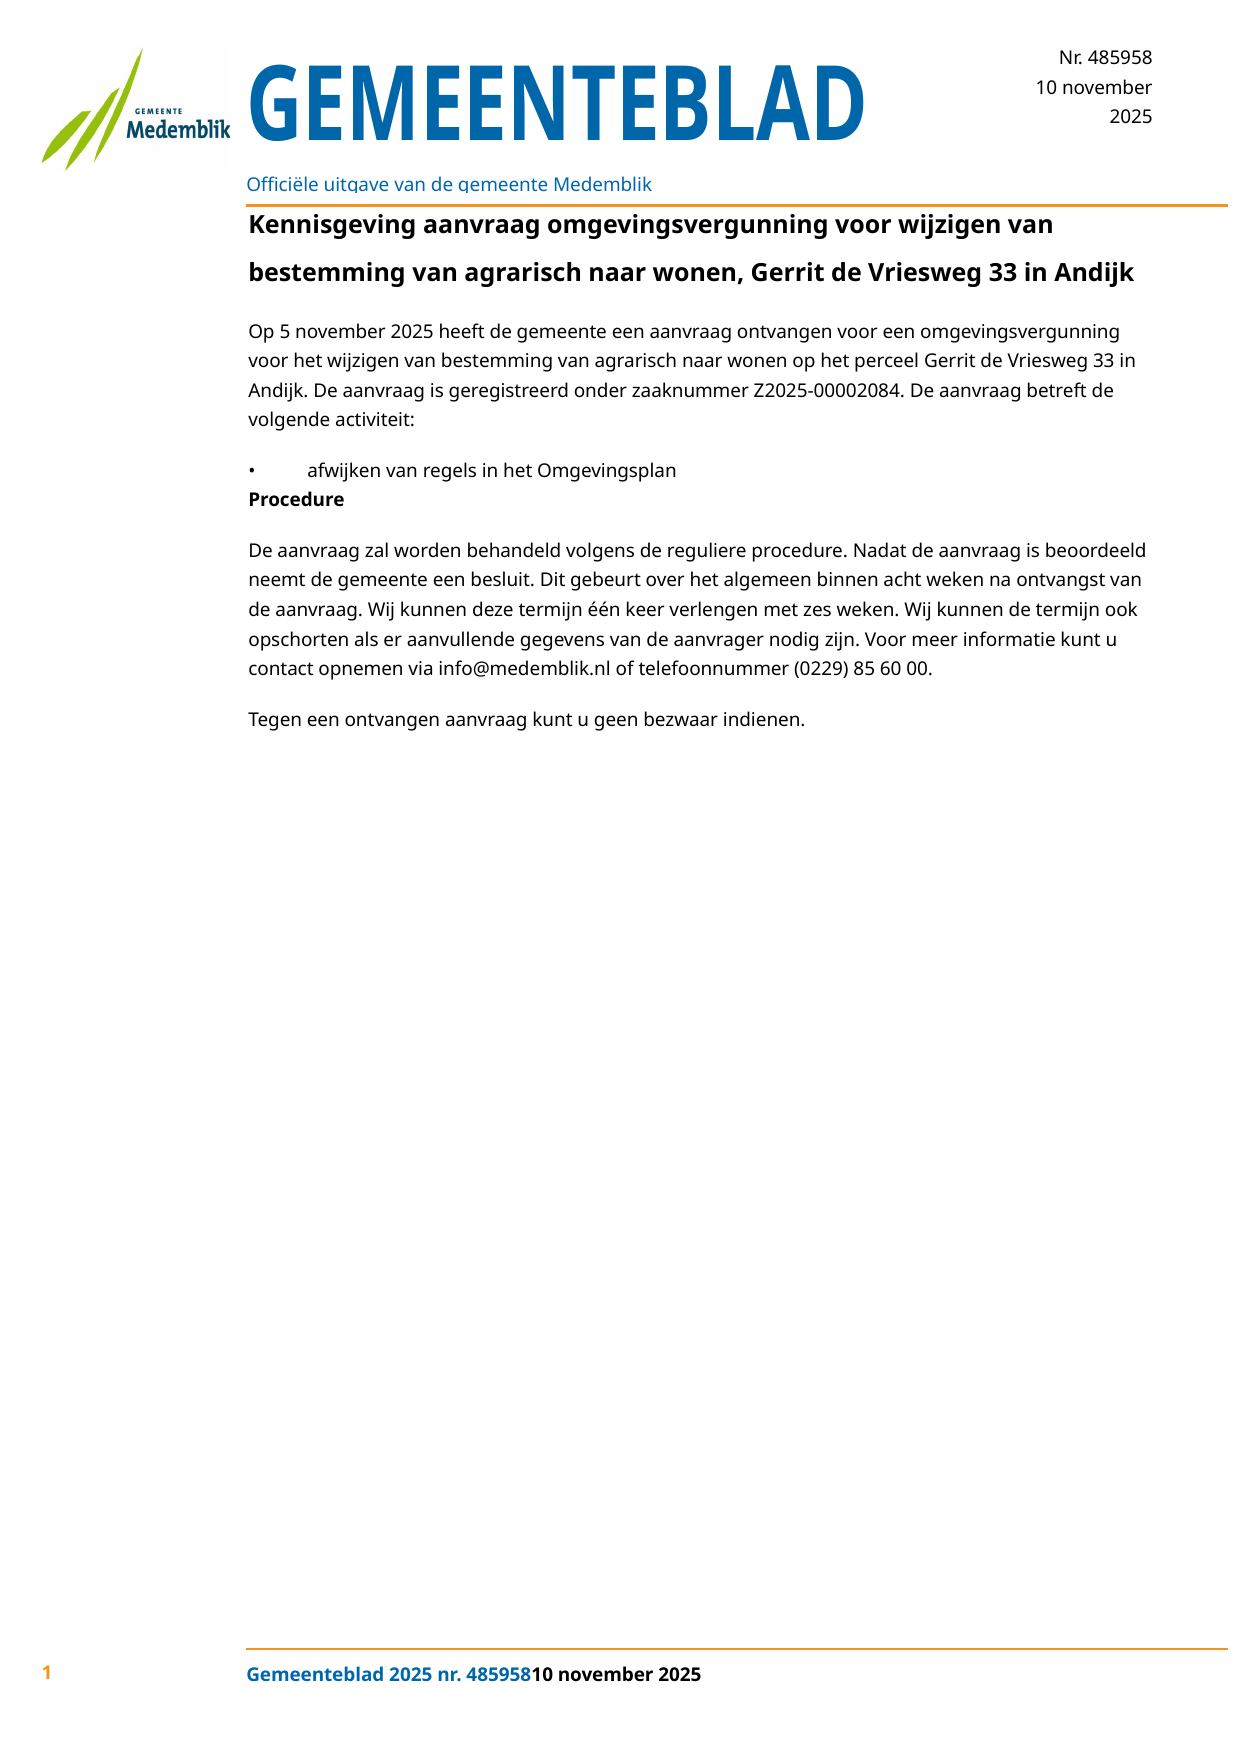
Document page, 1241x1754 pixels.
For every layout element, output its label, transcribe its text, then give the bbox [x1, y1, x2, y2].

text Kennisgeving aanvraag omgevingsvergunning voor wijzigen van bestemming van agrarisch naar wonen, Gerrit de Vriesweg 33 in Andijk [248, 207, 1152, 288]
list afwijken van regels in het Omgevingsplan [248, 457, 1152, 483]
picture [41, 47, 231, 172]
text Procedure [248, 487, 1152, 512]
text Tegen een ontvangen aanvraag kunt u geen bezwaar indienen. [248, 706, 1152, 732]
text Op 5 november 2025 heeft de gemeente een aanvraag ontvangen voor een omgevingsvergunning voor het wijzigen van bestemming van agrarisch naar wonen op het perceel Gerrit de Vriesweg 33 in Andijk. De aanvraag is geregistreerd onder zaaknummer Z2025-00002084. De aanvraag betreft de volgende activiteit: [248, 318, 1152, 432]
text De aanvraag zal worden behandeld volgens de reguliere procedure. Nadat de aanvraag is beoordeeld neemt de gemeente een besluit. Dit gebeurt over het algemeen binnen acht weken na ontvangst van de aanvraag. Wij kunnen deze termijn één keer verlengen met zes weken. Wij kunnen de termijn ook opschorten als er aanvullende gegevens van de aanvrager nodig zijn. Voor meer informatie kunt u contact opnemen via info@medemblik.nl of telefoonnummer (0229) 85 60 00. [248, 537, 1152, 681]
